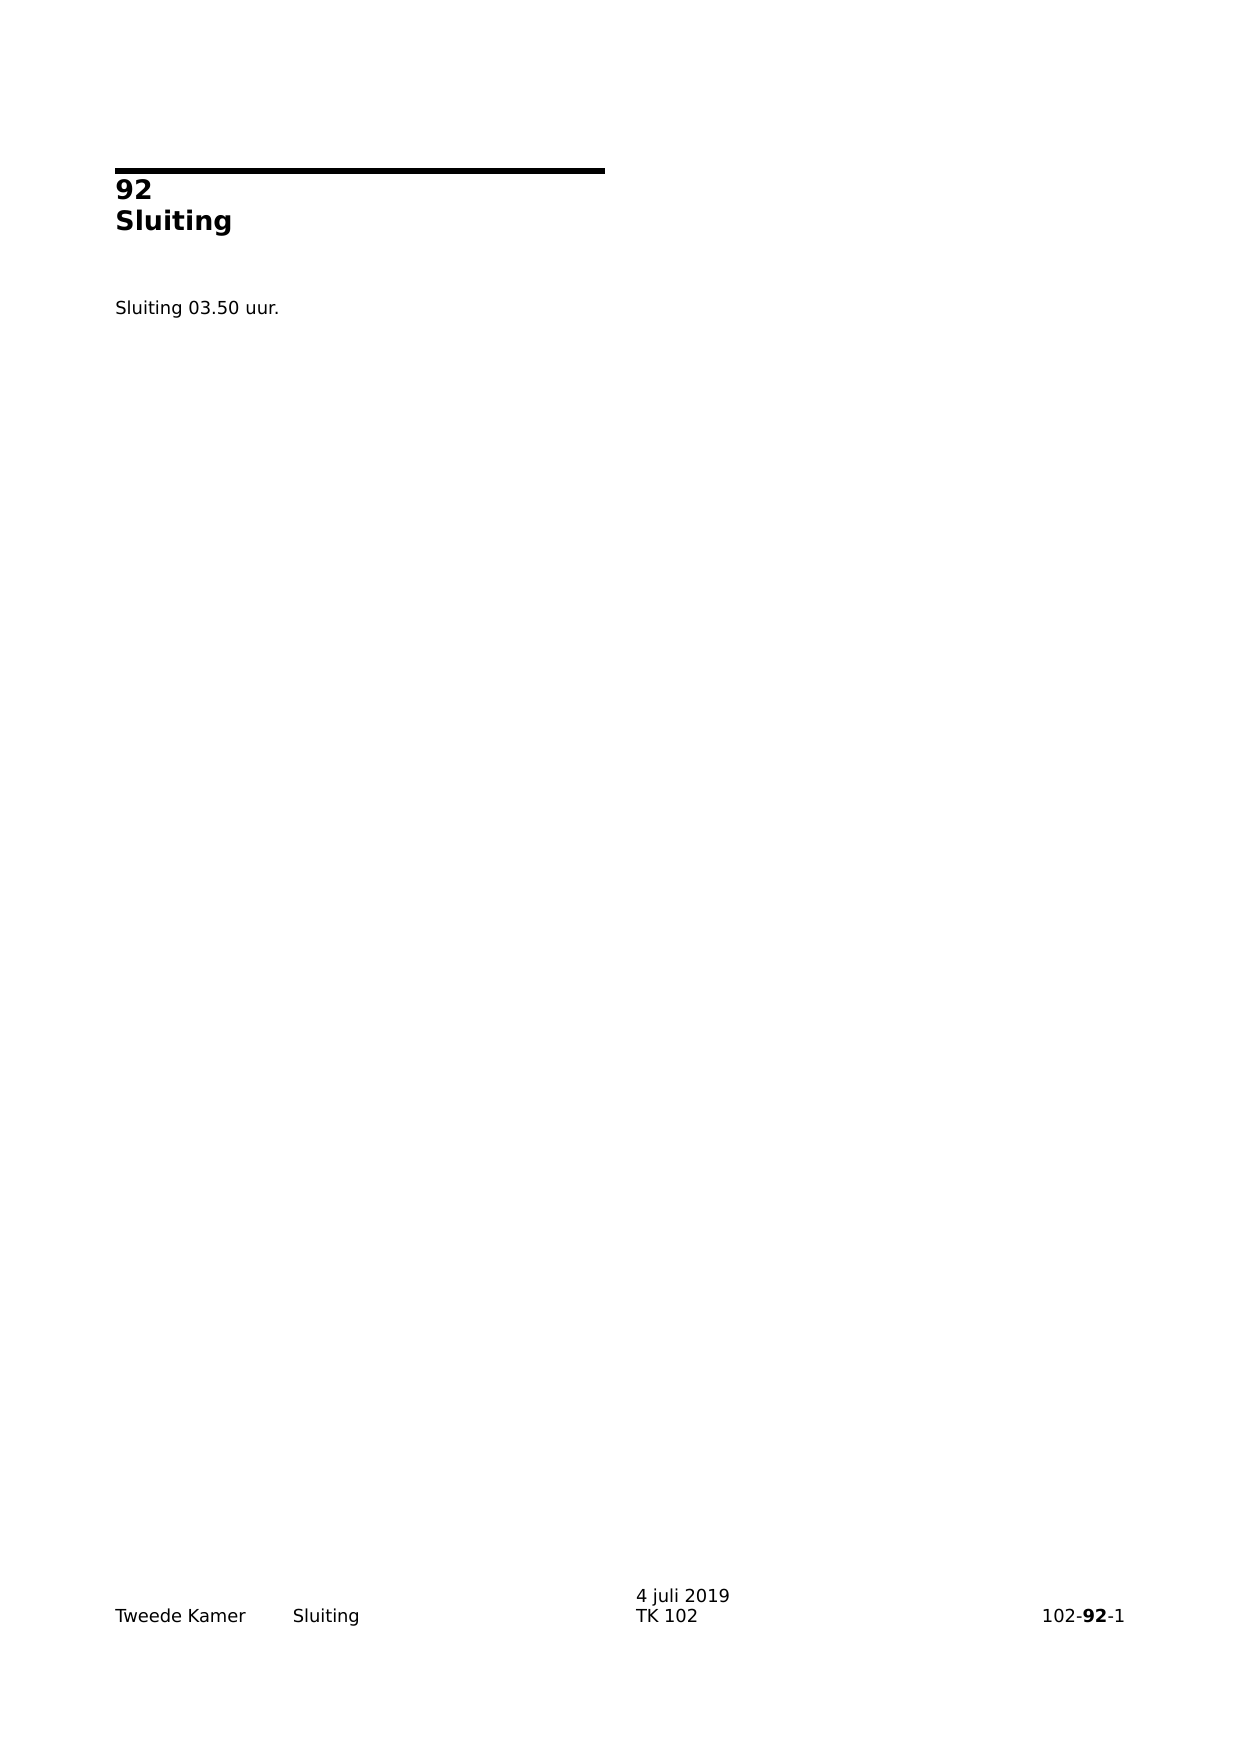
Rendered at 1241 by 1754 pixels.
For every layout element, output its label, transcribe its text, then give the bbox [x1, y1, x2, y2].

title 92 Sluiting [115, 174, 605, 237]
text Sluiting 03.50 uur. [115, 298, 605, 318]
